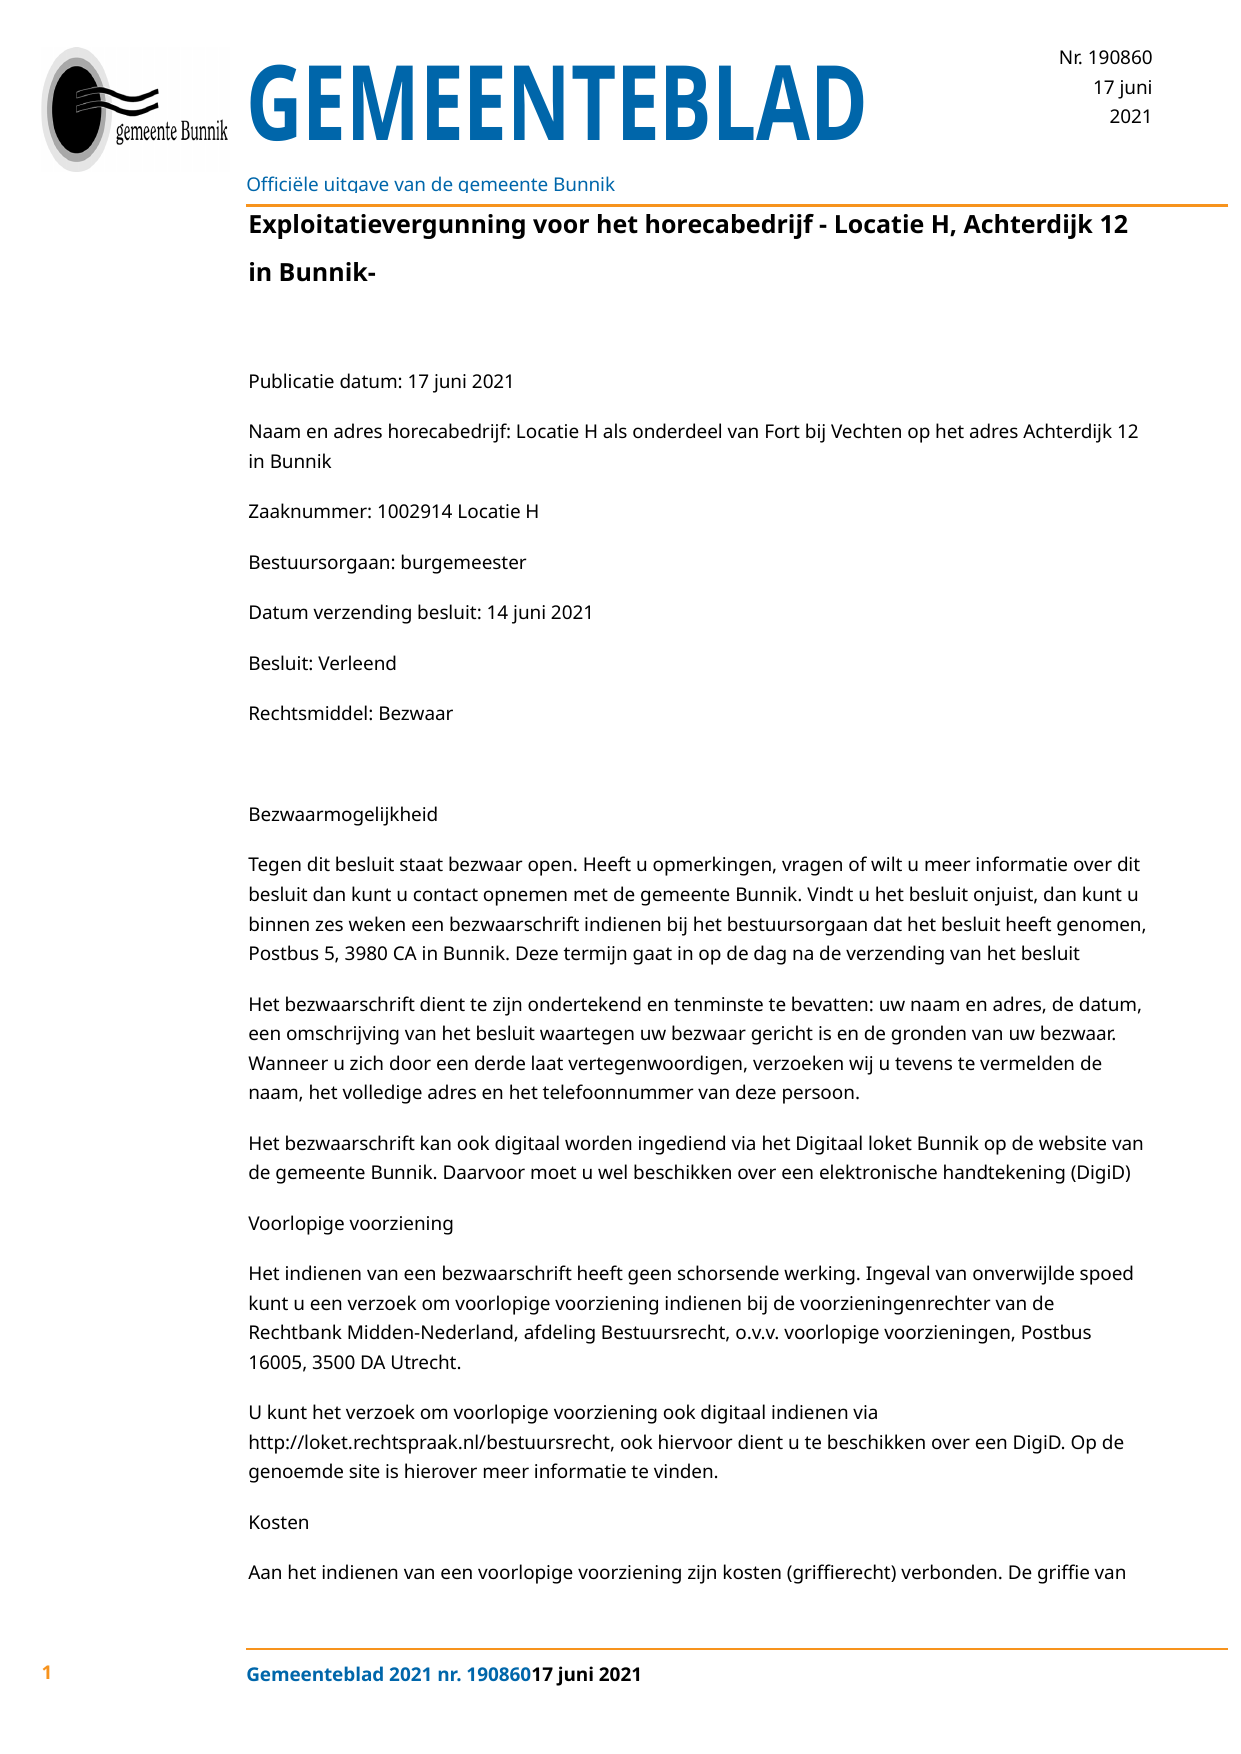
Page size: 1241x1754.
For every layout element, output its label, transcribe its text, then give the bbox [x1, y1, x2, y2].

text U kunt het verzoek om voorlopige voorziening ook digitaal indienen via http://loket.rechtspraak.nl/bestuursrecht, ook hiervoor dient u te beschikken over een DigiD. Op de genoemde site is hierover meer informatie te vinden. [248, 1399, 1152, 1484]
text Aan het indienen van een voorlopige voorziening zijn kosten (griffierecht) verbonden. De griffie van [248, 1559, 1152, 1585]
text Het bezwaarschrift dient te zijn ondertekend en tenminste te bevatten: uw naam en adres, de datum, een omschrijving van het besluit waartegen uw bezwaar gericht is en de gronden van uw bezwaar. Wanneer u zich door een derde laat vertegenwoordigen, verzoeken wij u tevens te vermelden de naam, het volledige adres en het telefoonnummer van deze persoon. [248, 991, 1152, 1105]
text Het indienen van een bezwaarschrift heeft geen schorsende werking. Ingeval van onverwijlde spoed kunt u een verzoek om voorlopige voorziening indienen bij de voorzieningenrechter van de Rechtbank Midden-Nederland, afdeling Bestuursrecht, o.v.v. voorlopige voorzieningen, Postbus 16005, 3500 DA Utrecht. [248, 1260, 1152, 1375]
text Bestuursorgaan: burgemeester [248, 549, 1152, 575]
text Publicatie datum: 17 juni 2021 [248, 368, 1152, 394]
text Rechtsmiddel: Bezwaar [248, 700, 1152, 726]
text Tegen dit besluit staat bezwaar open. Heeft u opmerkingen, vragen of wilt u meer informatie over dit besluit dan kunt u contact opnemen met de gemeente Bunnik. Vindt u het besluit onjuist, dan kunt u binnen zes weken een bezwaarschrift indienen bij het bestuursorgaan dat het besluit heeft genomen, Postbus 5, 3980 CA in Bunnik. Deze termijn gaat in op de dag na de verzending van het besluit [248, 852, 1152, 966]
text Naam en adres horecabedrijf: Locatie H als onderdeel van Fort bij Vechten op het adres Achterdijk 12 in Bunnik [248, 419, 1152, 474]
text Bezwaarmogelijkheid [248, 801, 1152, 827]
text Voorlopige voorziening [248, 1210, 1152, 1236]
picture [41, 47, 231, 172]
text Datum verzending besluit: 14 juni 2021 [248, 599, 1152, 625]
text Zaaknummer: 1002914 Locatie H [248, 499, 1152, 524]
text Exploitatievergunning voor het horecabedrijf - Locatie H, Achterdijk 12 in Bunnik- [248, 207, 1152, 288]
text Kosten [248, 1509, 1152, 1535]
text Besluit: Verleend [248, 650, 1152, 676]
text Het bezwaarschrift kan ook digitaal worden ingediend via het Digitaal loket Bunnik op de website van de gemeente Bunnik. Daarvoor moet u wel beschikken over een elektronische handtekening (DigiD) [248, 1130, 1152, 1185]
